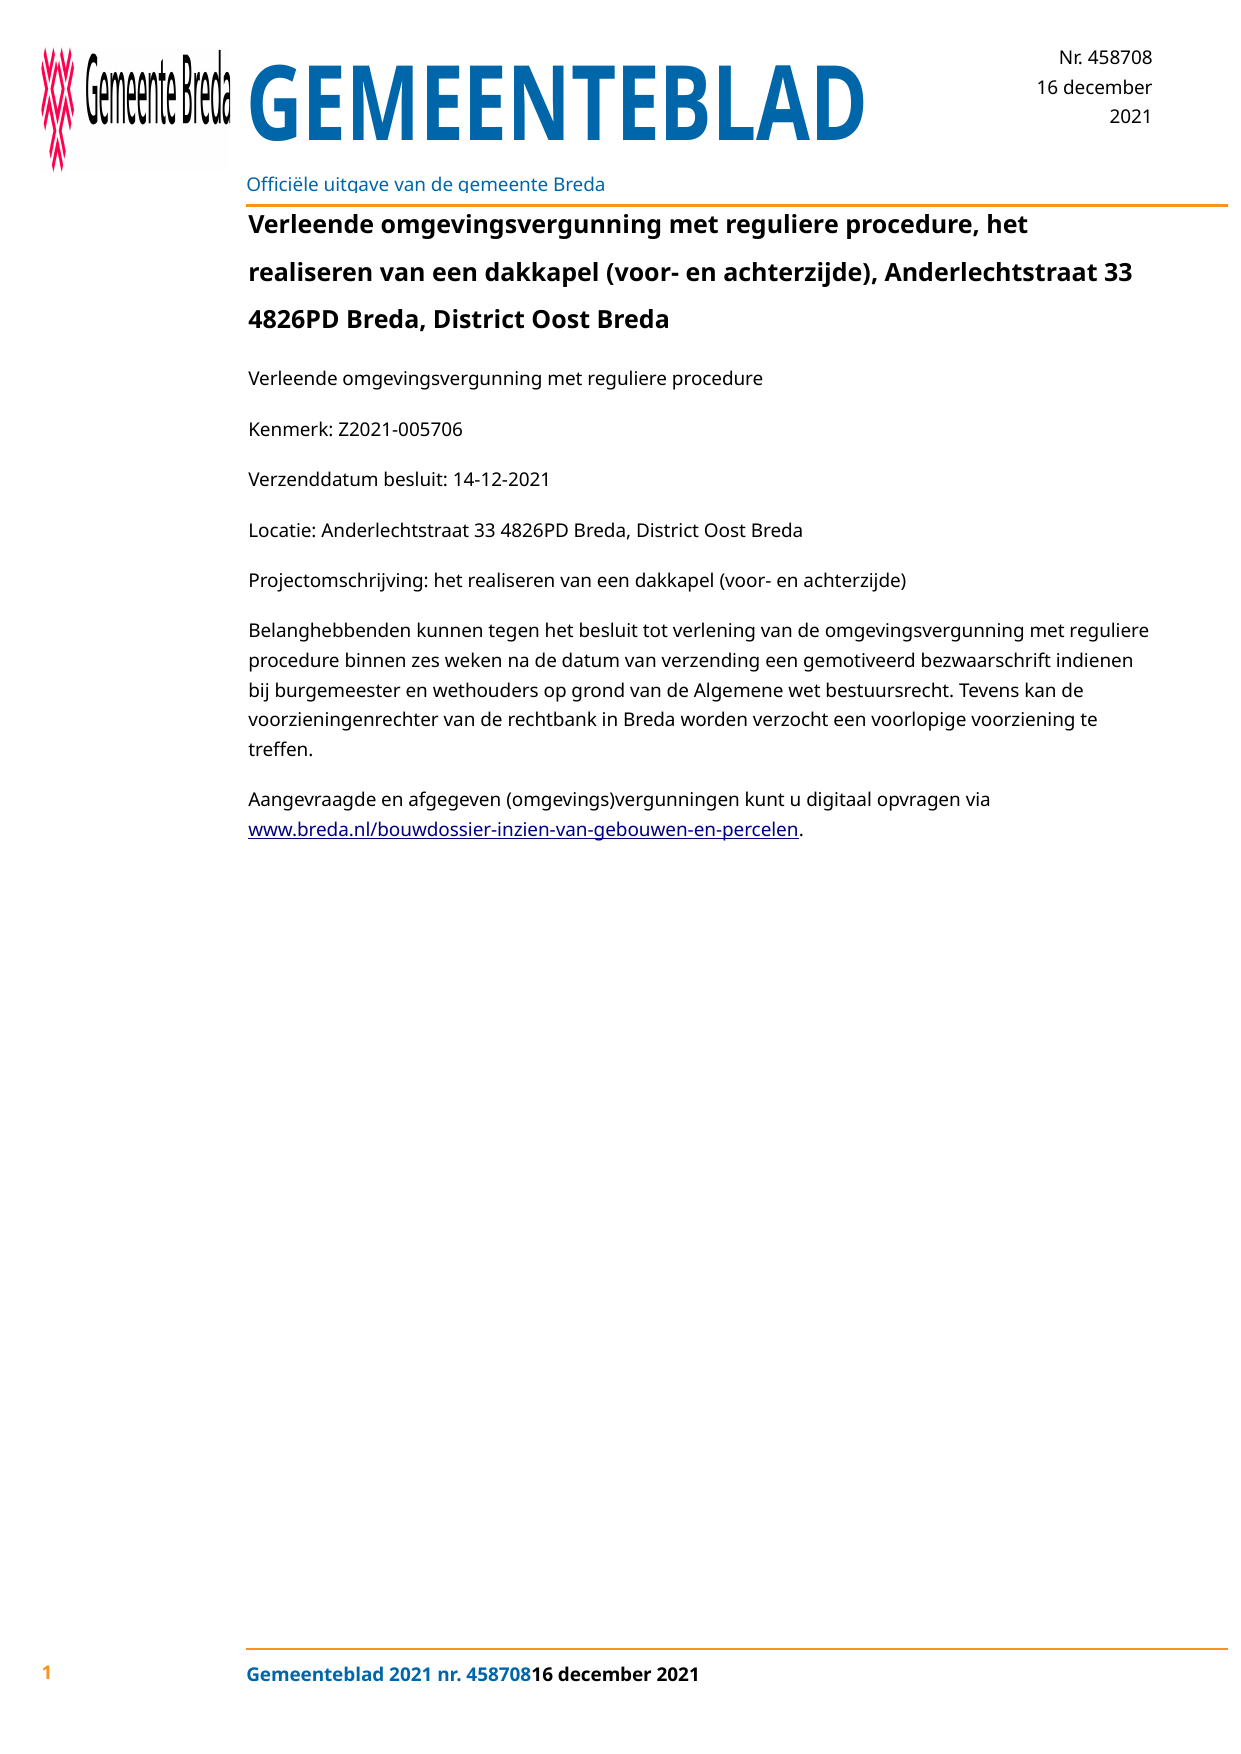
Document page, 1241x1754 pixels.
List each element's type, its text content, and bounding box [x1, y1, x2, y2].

picture [41, 47, 231, 172]
text Aangevraagde en afgegeven (omgevings)vergunningen kunt u digitaal opvragen via www.breda.nl/bouwdossier-inzien-van-gebouwen-en-percelen. [248, 786, 1152, 842]
text Verleende omgevingsvergunning met reguliere procedure, het realiseren van een dakkapel (voor- en achterzijde), Anderlechtstraat 33 4826PD Breda, District Oost Breda [248, 207, 1152, 336]
text Projectomschrijving: het realiseren van een dakkapel (voor- en achterzijde) [248, 567, 1152, 593]
text Verzenddatum besluit: 14-12-2021 [248, 466, 1152, 492]
text Locatie: Anderlechtstraat 33 4826PD Breda, District Oost Breda [248, 517, 1152, 542]
text Kenmerk: Z2021-005706 [248, 416, 1152, 442]
text Verleende omgevingsvergunning met reguliere procedure [248, 366, 1152, 391]
text Belanghebbenden kunnen tegen het besluit tot verlening van de omgevingsvergunning met reguliere procedure binnen zes weken na de datum van verzending een gemotiveerd bezwaarschrift indienen bij burgemeester en wethouders op grond van de Algemene wet bestuursrecht. Tevens kan de voorzieningenrechter van de rechtbank in Breda worden verzocht een voorlopige voorziening te treffen. [248, 618, 1152, 762]
